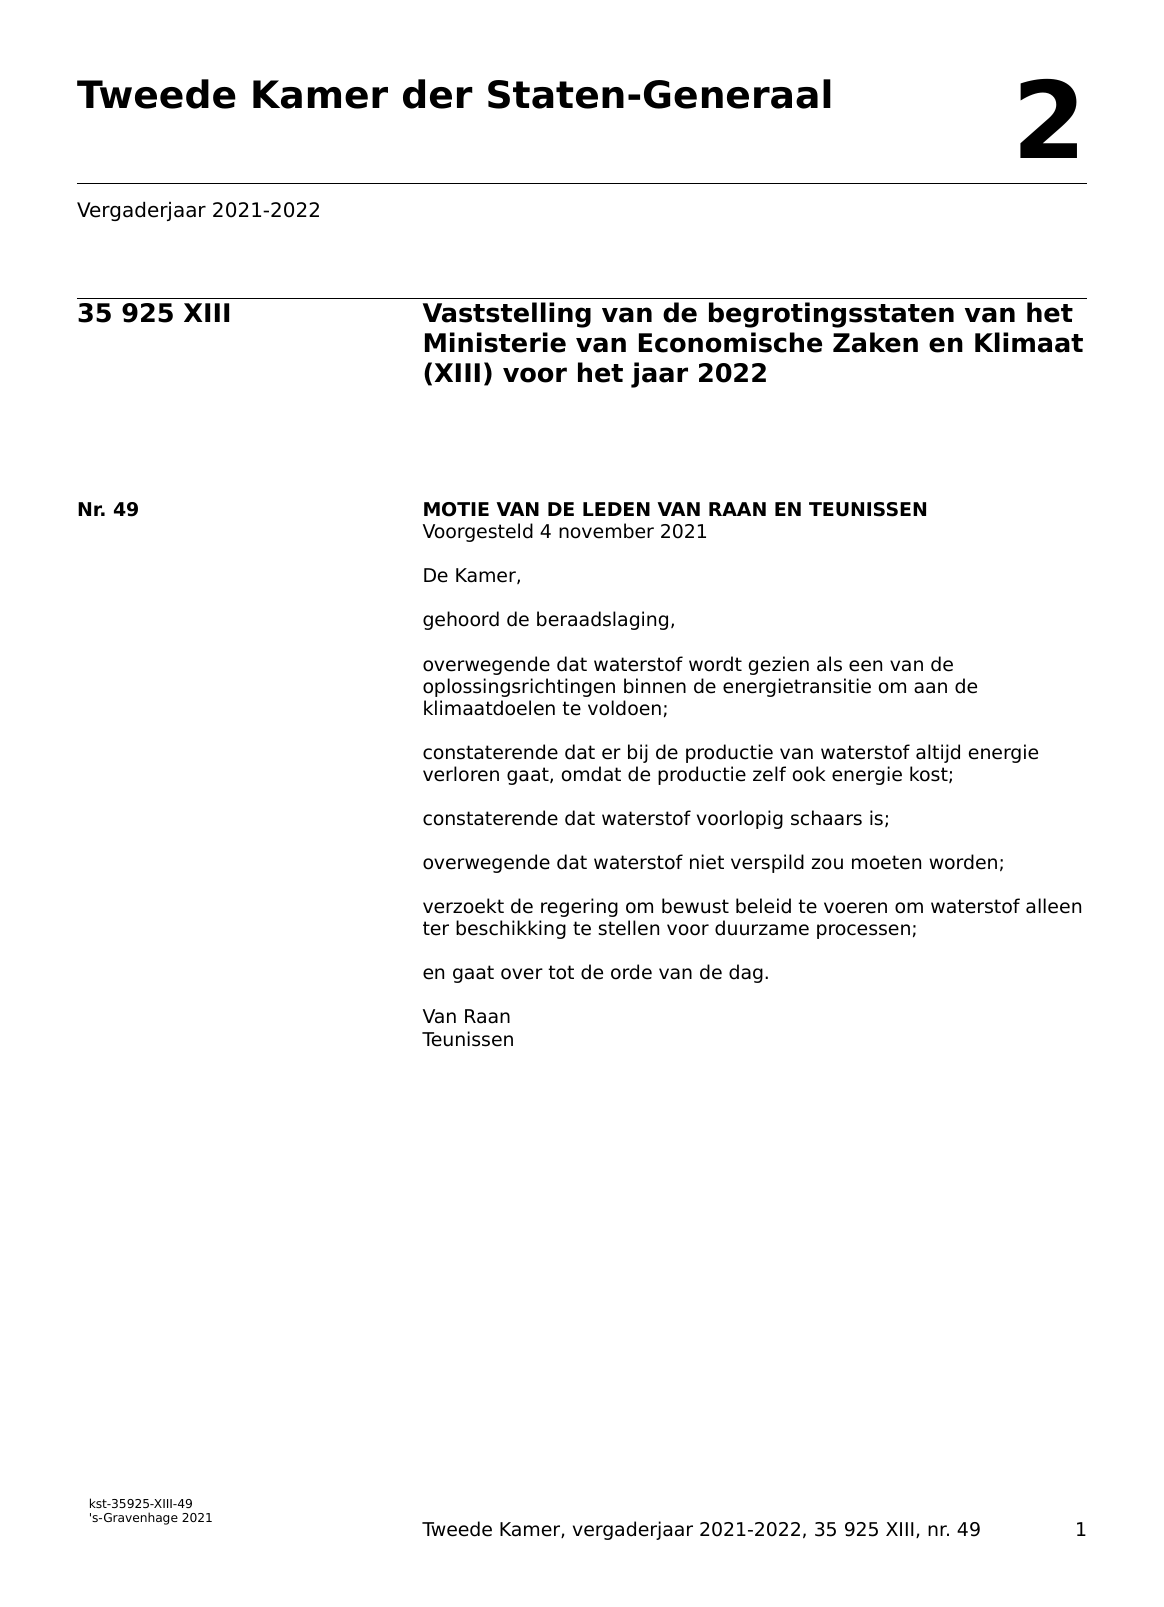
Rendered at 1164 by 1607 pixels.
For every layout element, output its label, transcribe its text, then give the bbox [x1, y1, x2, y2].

subtitle Nr. 49 MOTIE VAN DE LEDEN VAN RAAN EN TEUNISSEN [77, 499, 1087, 521]
text Van Raan [422, 1006, 1087, 1028]
text kst-35925-XIII-49 [88, 1497, 323, 1511]
table_cell Vergaderjaar 2021-2022 [77, 184, 1087, 298]
text Teunissen [422, 1028, 1087, 1050]
text en gaat over tot de orde van de dag. [422, 962, 1087, 984]
text 's-Gravenhage 2021 [88, 1511, 323, 1525]
subtitle 35 925 XIII Vaststelling van de begrotingsstaten van het Ministerie van Economische Zaken en Klimaat (XIII) voor het jaar 2022 [77, 299, 1087, 388]
text constaterende dat er bij de productie van waterstof altijd energie verloren gaat, omdat de productie zelf ook energie kost; [422, 742, 1087, 786]
text overwegende dat waterstof wordt gezien als een van de oplossingsrichtingen binnen de energietransitie om aan de klimaatdoelen te voldoen; [422, 653, 1087, 719]
table_header Tweede Kamer der Staten-Generaal [77, 59, 886, 183]
text constaterende dat waterstof voorlopig schaars is; [422, 808, 1087, 830]
text gehoord de beraadslaging, [422, 609, 1087, 631]
table_header 2 [886, 59, 1087, 183]
text verzoekt de regering om bewust beleid te voeren om waterstof alleen ter beschikking te stellen voor duurzame processen; [422, 896, 1087, 940]
text De Kamer, [422, 565, 1087, 587]
text Voorgesteld 4 november 2021 [422, 521, 1087, 543]
text overwegende dat waterstof niet verspild zou moeten worden; [422, 852, 1087, 874]
